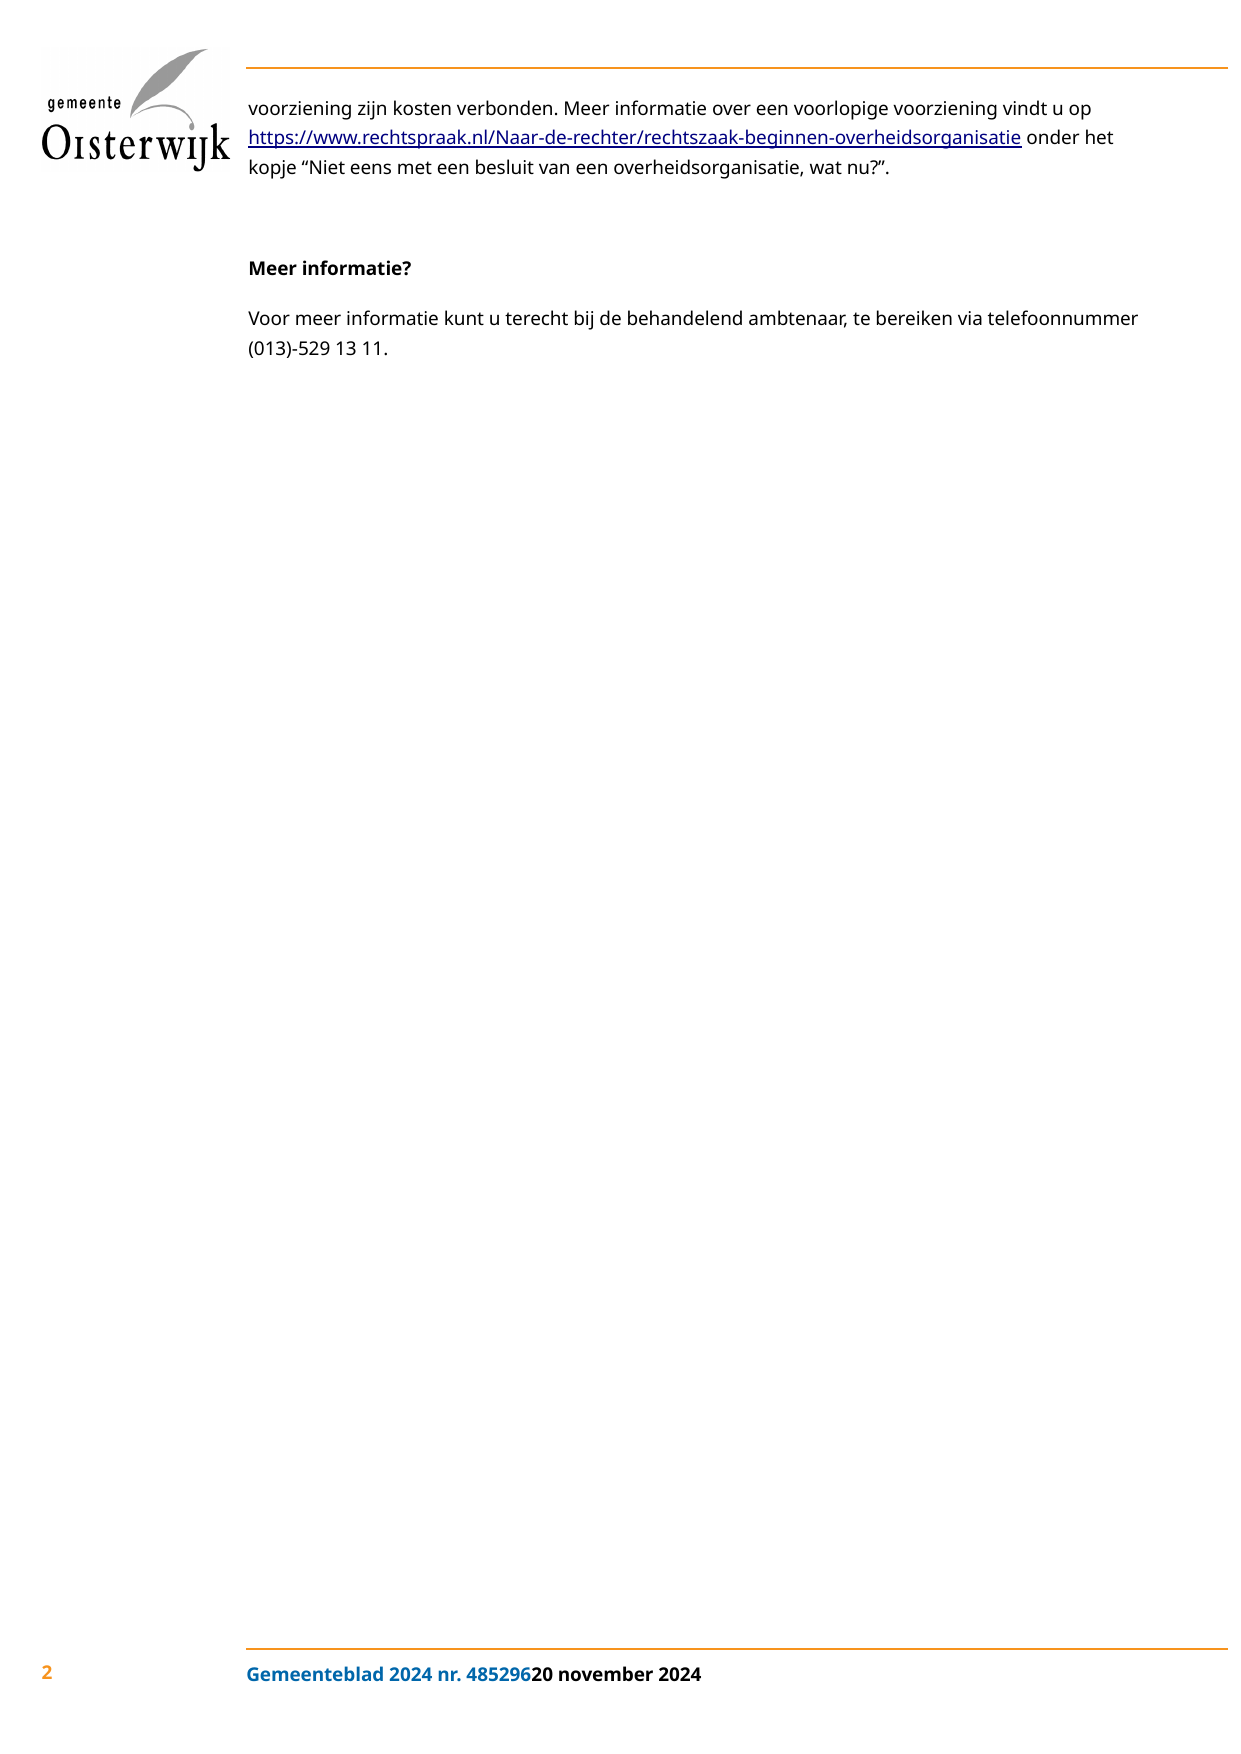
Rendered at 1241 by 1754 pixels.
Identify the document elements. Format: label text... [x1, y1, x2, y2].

text Meer informatie? [248, 255, 1152, 281]
text Voor meer informatie kunt u terecht bij de behandelend ambtenaar, te bereiken via telefoonnummer (013)-529 13 11. [248, 305, 1152, 361]
picture [41, 47, 231, 172]
text voorziening zijn kosten verbonden. Meer informatie over een voorlopige voorziening vindt u op https://www.rechtspraak.nl/Naar-de-rechter/rechtszaak-beginnen-overheidsorganisatie onder het kopje “Niet eens met een besluit van een overheidsorganisatie, wat nu?”. [248, 95, 1152, 180]
